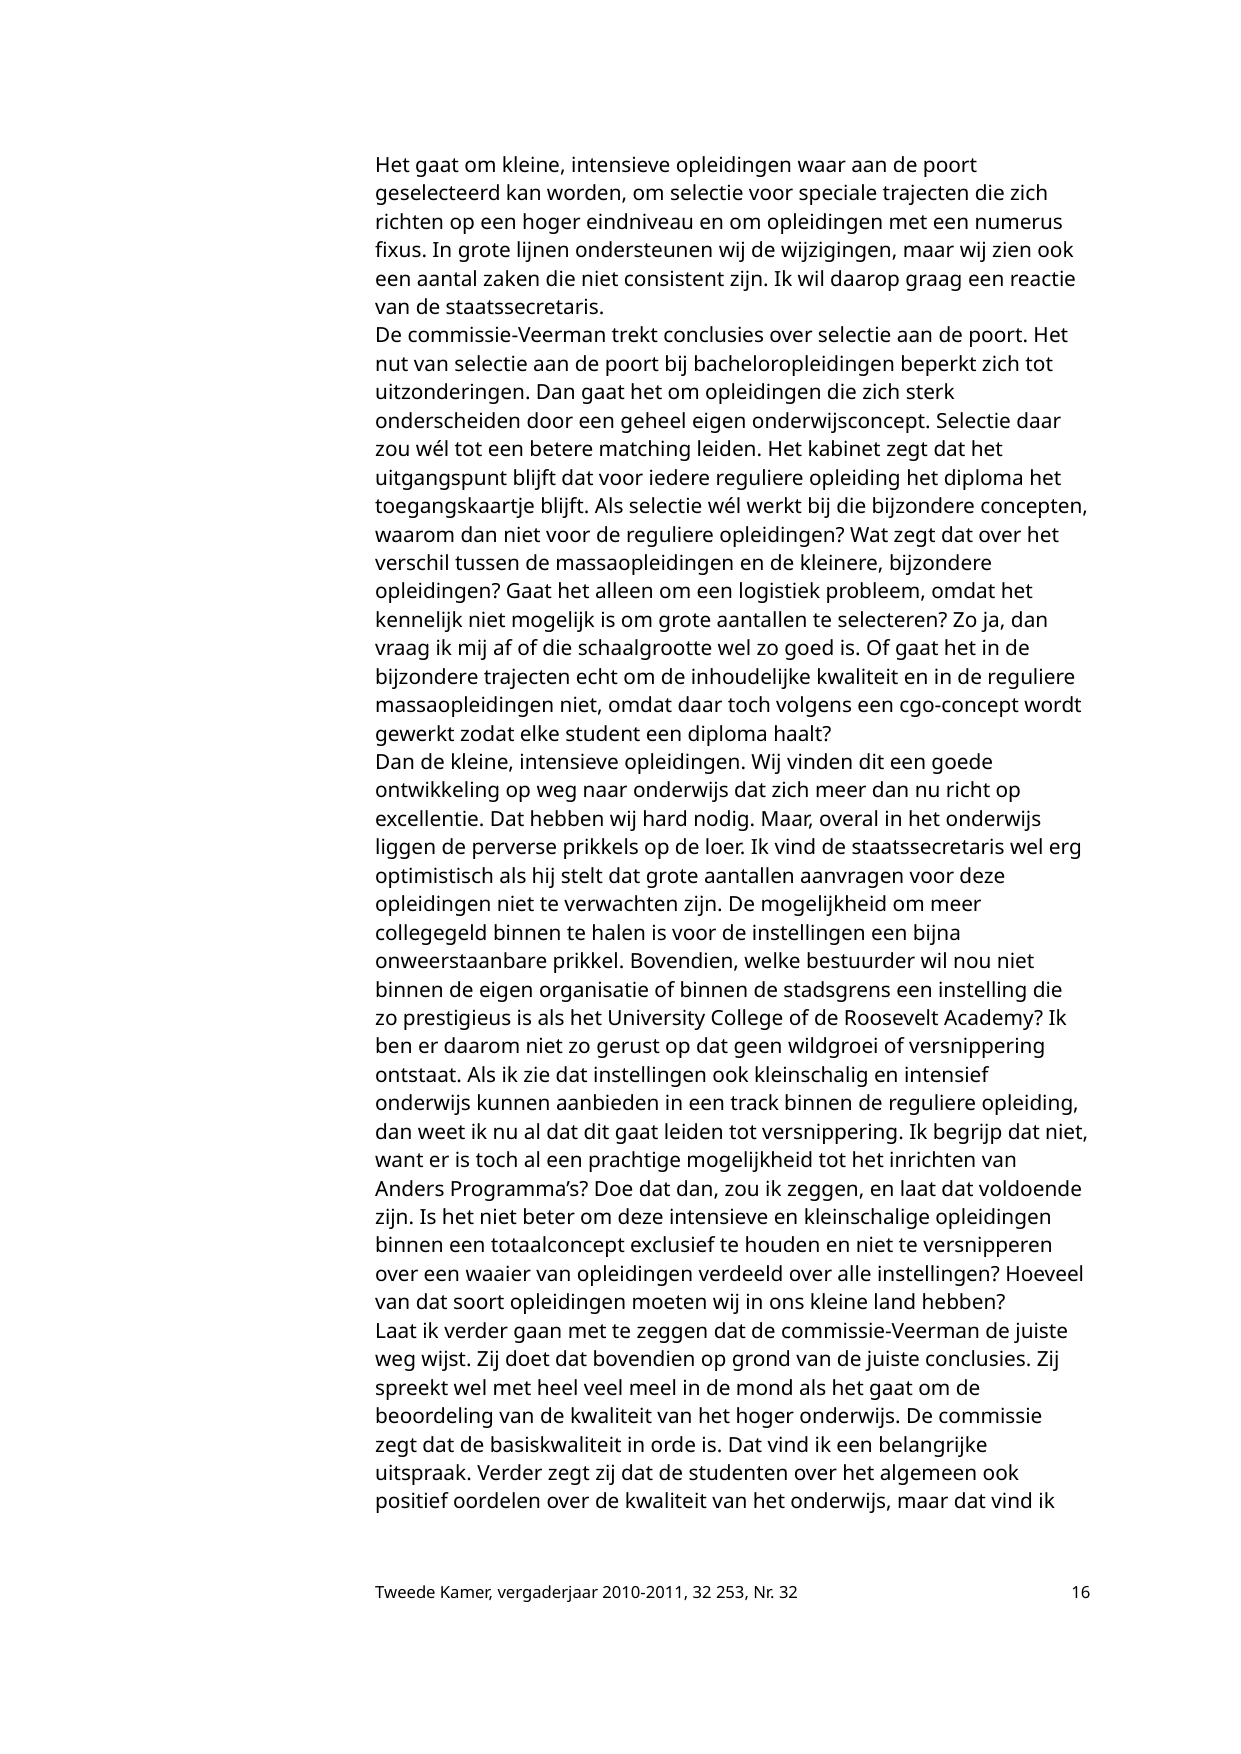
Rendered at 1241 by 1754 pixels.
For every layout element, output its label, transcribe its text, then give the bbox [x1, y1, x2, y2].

text Laat ik verder gaan met te zeggen dat de commissie-Veerman de juiste weg wijst. Zij doet dat bovendien op grond van de juiste conclusies. Zij spreekt wel met heel veel meel in de mond als het gaat om de beoordeling van de kwaliteit van het hoger onderwijs. De commissie zegt dat de basiskwaliteit in orde is. Dat vind ik een belangrijke uitspraak. Verder zegt zij dat de studenten over het algemeen ook positief oordelen over de kwaliteit van het onderwijs, maar dat vind ik [375, 1316, 1090, 1515]
text De commissie-Veerman trekt conclusies over selectie aan de poort. Het nut van selectie aan de poort bij bacheloropleidingen beperkt zich tot uitzonderingen. Dan gaat het om opleidingen die zich sterk onderscheiden door een geheel eigen onderwijsconcept. Selectie daar zou wél tot een betere matching leiden. Het kabinet zegt dat het uitgangspunt blijft dat voor iedere reguliere opleiding het diploma het toegangskaartje blijft. Als selectie wél werkt bij die bijzondere concepten, waarom dan niet voor de reguliere opleidingen? Wat zegt dat over het verschil tussen de massaopleidingen en de kleinere, bijzondere opleidingen? Gaat het alleen om een logistiek probleem, omdat het kennelijk niet mogelijk is om grote aantallen te selecteren? Zo ja, dan vraag ik mij af of die schaalgrootte wel zo goed is. Of gaat het in de bijzondere trajecten echt om de inhoudelijke kwaliteit en in de reguliere massaopleidingen niet, omdat daar toch volgens een cgo-concept wordt gewerkt zodat elke student een diploma haalt? [375, 321, 1090, 747]
text Dan de kleine, intensieve opleidingen. Wij vinden dit een goede ontwikkeling op weg naar onderwijs dat zich meer dan nu richt op excellentie. Dat hebben wij hard nodig. Maar, overal in het onderwijs liggen de perverse prikkels op de loer. Ik vind de staatssecretaris wel erg optimistisch als hij stelt dat grote aantallen aanvragen voor deze opleidingen niet te verwachten zijn. De mogelijkheid om meer collegegeld binnen te halen is voor de instellingen een bijna onweerstaanbare prikkel. Bovendien, welke bestuurder wil nou niet binnen de eigen organisatie of binnen de stadsgrens een instelling die zo prestigieus is als het University College of de Roosevelt Academy? Ik ben er daarom niet zo gerust op dat geen wildgroei of versnippering ontstaat. Als ik zie dat instellingen ook kleinschalig en intensief onderwijs kunnen aanbieden in een track binnen de reguliere opleiding, dan weet ik nu al dat dit gaat leiden tot versnippering. Ik begrijp dat niet, want er is toch al een prachtige mogelijkheid tot het inrichten van Anders Programma’s? Doe dat dan, zou ik zeggen, en laat dat voldoende zijn. Is het niet beter om deze intensieve en kleinschalige opleidingen binnen een totaalconcept exclusief te houden en niet te versnipperen over een waaier van opleidingen verdeeld over alle instellingen? Hoeveel van dat soort opleidingen moeten wij in ons kleine land hebben? [375, 747, 1090, 1316]
text Het gaat om kleine, intensieve opleidingen waar aan de poort geselecteerd kan worden, om selectie voor speciale trajecten die zich richten op een hoger eindniveau en om opleidingen met een numerus fixus. In grote lijnen ondersteunen wij de wijzigingen, maar wij zien ook een aantal zaken die niet consistent zijn. Ik wil daarop graag een reactie van de staatssecretaris. [375, 150, 1090, 321]
